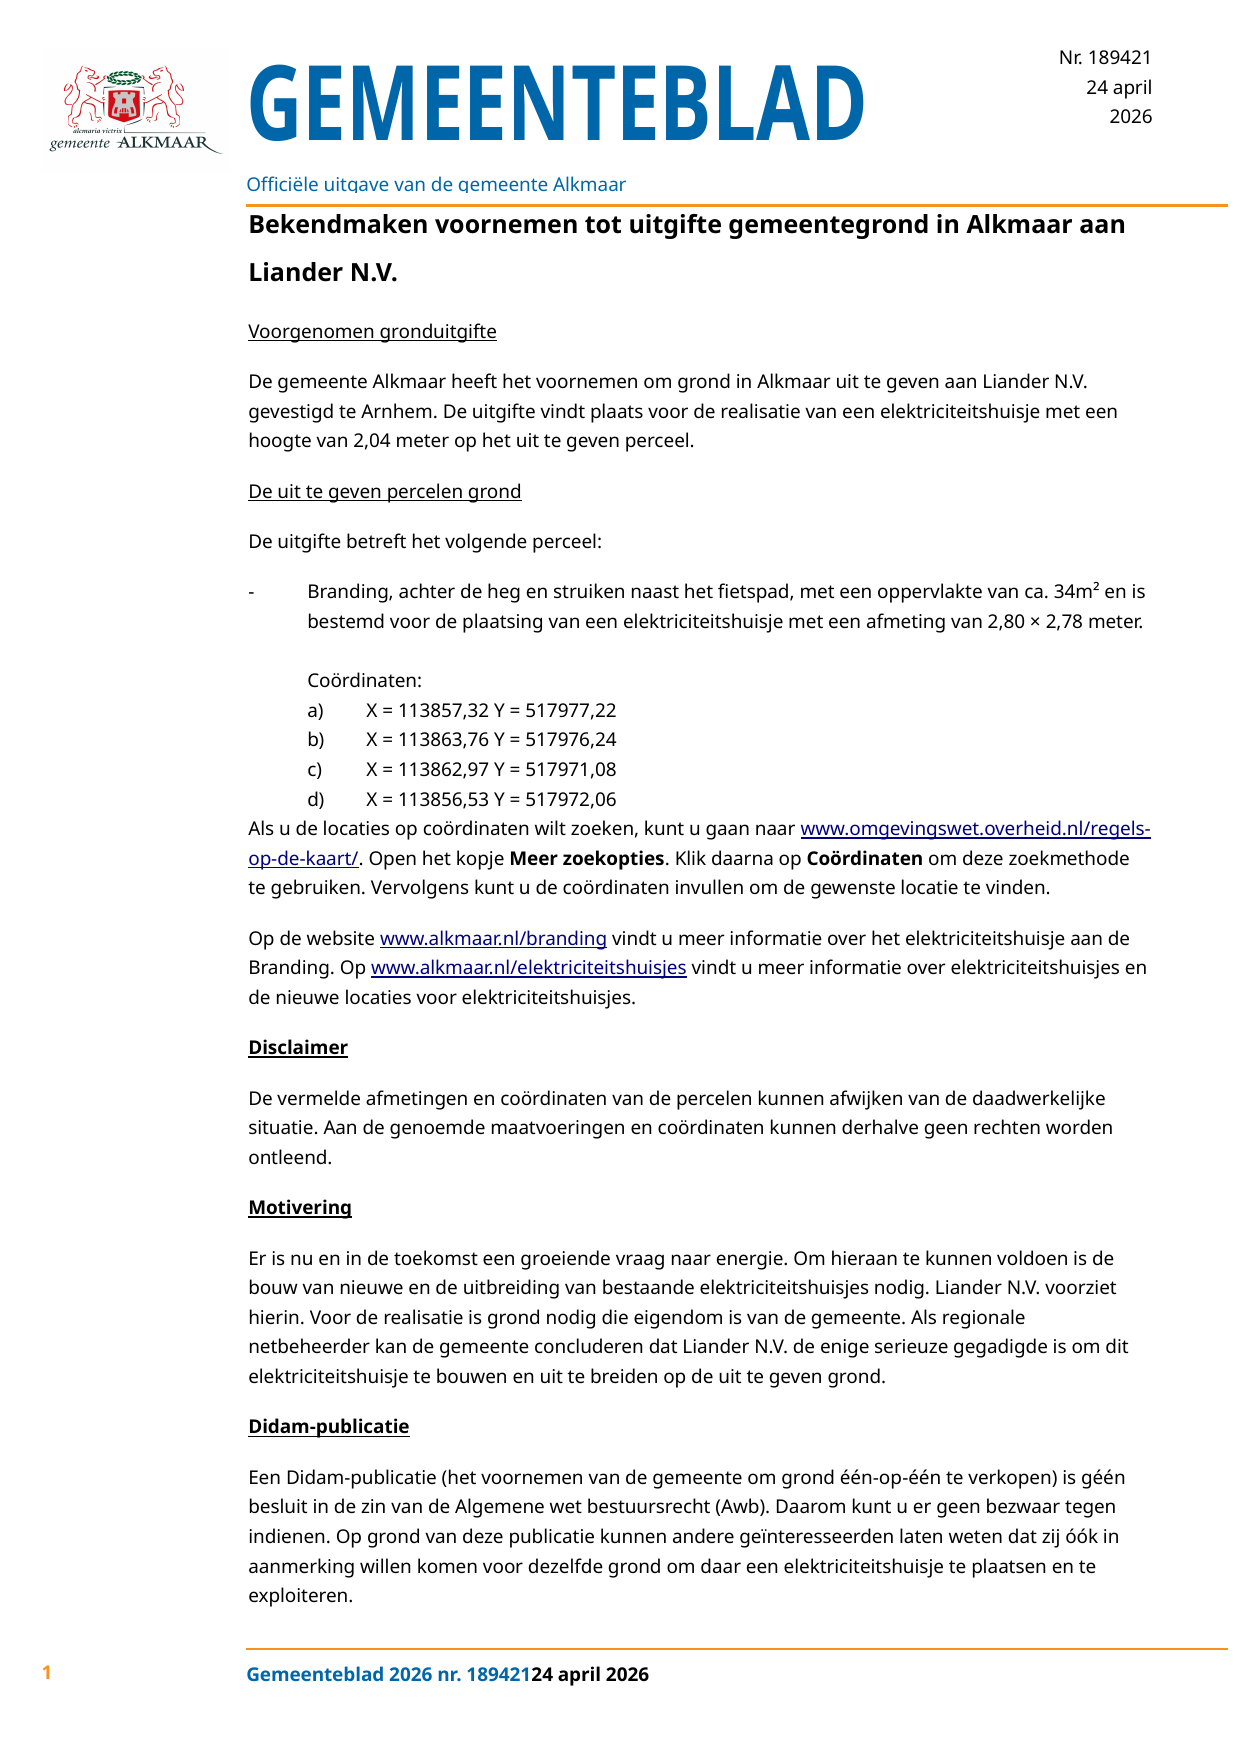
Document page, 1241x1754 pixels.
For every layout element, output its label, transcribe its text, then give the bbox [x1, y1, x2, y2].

text Motivering [248, 1194, 1152, 1220]
list X = 113857,32 Y = 517977,22 [307, 697, 1152, 723]
text Bekendmaken voornemen tot uitgifte gemeentegrond in Alkmaar aan Liander N.V. [248, 207, 1152, 288]
list X = 113862,97 Y = 517971,08 [307, 756, 1152, 782]
text De uit te geven percelen grond [248, 478, 1152, 504]
text Als u de locaties op coördinaten wilt zoeken, kunt u gaan naar www.omgevingswet.overheid.nl/regels-op-de-kaart/. Open het kopje Meer zoekopties. Klik daarna op Coördinaten om deze zoekmethode te gebruiken. Vervolgens kunt u de coördinaten invullen om de gewenste locatie te vinden. [248, 815, 1152, 900]
text De gemeente Alkmaar heeft het voornemen om grond in Alkmaar uit te geven aan Liander N.V. gevestigd te Arnhem. De uitgifte vindt plaats voor de realisatie van een elektriciteitshuisje met een hoogte van 2,04 meter op het uit te geven perceel. [248, 368, 1152, 453]
text Didam-publicatie [248, 1414, 1152, 1439]
list X = 113856,53 Y = 517972,06 [307, 786, 1152, 812]
list X = 113863,76 Y = 517976,24 [307, 727, 1152, 752]
text Disclaimer [248, 1034, 1152, 1060]
text Een Didam‑publicatie (het voornemen van de gemeente om grond één-op‑één te verkopen) is géén besluit in de zin van de Algemene wet bestuursrecht (Awb). Daarom kunt u er geen bezwaar tegen indienen. Op grond van deze publicatie kunnen andere geïnteresseerden laten weten dat zij óók in aanmerking willen komen voor dezelfde grond om daar een elektriciteitshuisje te plaatsen en te exploiteren. [248, 1464, 1152, 1608]
text Er is nu en in de toekomst een groeiende vraag naar energie. Om hieraan te kunnen voldoen is de bouw van nieuwe en de uitbreiding van bestaande elektriciteitshuisjes nodig. Liander N.V. voorziet hierin. Voor de realisatie is grond nodig die eigendom is van de gemeente. Als regionale netbeheerder kan de gemeente concluderen dat Liander N.V. de enige serieuze gegadigde is om dit elektriciteitshuisje te bouwen en uit te breiden op de uit te geven grond. [248, 1245, 1152, 1389]
list Branding, achter de heg en struiken naast het fietspad, met een oppervlakte van ca. 34m² en is bestemd voor de plaatsing van een elektriciteitshuisje met een afmeting van 2,80 × 2,78 meter. [248, 579, 1152, 634]
text Voorgenomen gronduitgifte [248, 318, 1152, 344]
text De uitgifte betreft het volgende perceel: [248, 528, 1152, 554]
list Coördinaten: [248, 667, 1152, 693]
text Op de website www.alkmaar.nl/branding vindt u meer informatie over het elektriciteitshuisje aan de Branding. Op www.alkmaar.nl/elektriciteitshuisjes vindt u meer informatie over elektriciteitshuisjes en de nieuwe locaties voor elektriciteitshuisjes. [248, 925, 1152, 1010]
picture [41, 47, 231, 172]
text De vermelde afmetingen en coördinaten van de percelen kunnen afwijken van de daadwerkelijke situatie. Aan de genoemde maatvoeringen en coördinaten kunnen derhalve geen rechten worden ontleend. [248, 1085, 1152, 1170]
